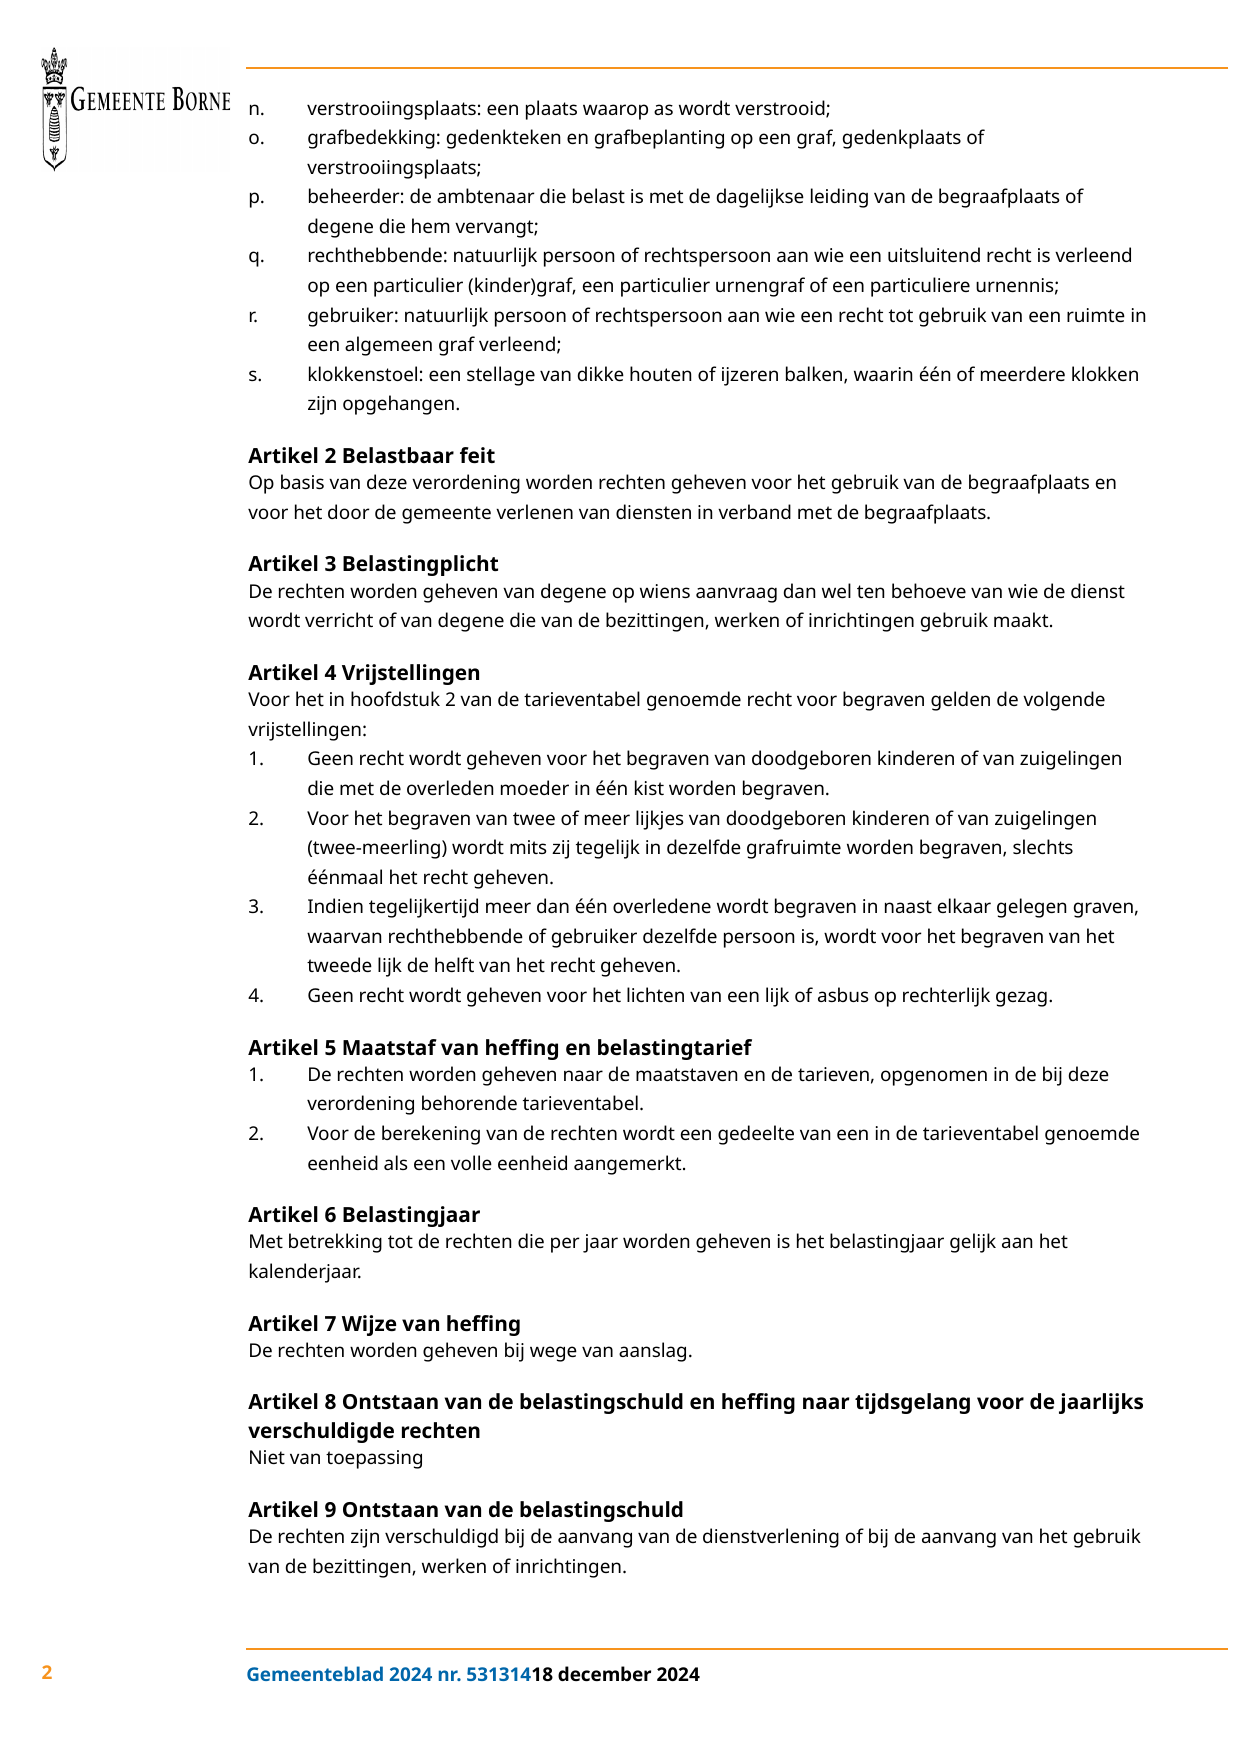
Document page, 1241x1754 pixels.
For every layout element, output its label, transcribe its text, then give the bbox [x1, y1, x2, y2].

list Voor de berekening van de rechten wordt een gedeelte van een in de tarieventabel genoemde eenheid als een volle eenheid aangemerkt. [248, 1120, 1152, 1176]
text Artikel 7 Wijze van heffing [248, 1309, 1152, 1337]
text Op basis van deze verordening worden rechten geheven voor het gebruik van de begraafplaats en voor het door de gemeente verlenen van diensten in verband met de begraafplaats. [248, 469, 1152, 525]
text Artikel 3 Belastingplicht [248, 549, 1152, 578]
text Artikel 8 Ontstaan van de belastingschuld en heffing naar tijdsgelang voor de jaarlijks verschuldigde rechten [248, 1387, 1152, 1444]
text Voor het in hoofdstuk 2 van de tarieventabel genoemde recht voor begraven gelden de volgende vrijstellingen: [248, 686, 1152, 742]
list gebruiker: natuurlijk persoon of rechtspersoon aan wie een recht tot gebruik van een ruimte in een algemeen graf verleend; [248, 302, 1152, 357]
text De rechten worden geheven bij wege van aanslag. [248, 1337, 1152, 1363]
list grafbedekking: gedenkteken en grafbeplanting op een graf, gedenkplaats of verstrooiingsplaats; [248, 124, 1152, 180]
list verstrooiingsplaats: een plaats waarop as wordt verstrooid; [248, 95, 1152, 121]
text De rechten zijn verschuldigd bij de aanvang van de dienstverlening of bij de aanvang van het gebruik van de bezittingen, werken of inrichtingen. [248, 1523, 1152, 1578]
picture [41, 47, 231, 172]
text Met betrekking tot de rechten die per jaar worden geheven is het belastingjaar gelijk aan het kalenderjaar. [248, 1229, 1152, 1284]
text Niet van toepassing [248, 1444, 1152, 1470]
list Voor het begraven van twee of meer lijkjes van doodgeboren kinderen of van zuigelingen (twee-meerling) wordt mits zij tegelijk in dezelfde grafruimte worden begraven, slechts éénmaal het recht geheven. [248, 805, 1152, 889]
text De rechten worden geheven van degene op wiens aanvraag dan wel ten behoeve van wie de dienst wordt verricht of van degene die van de bezittingen, werken of inrichtingen gebruik maakt. [248, 578, 1152, 633]
list klokkenstoel: een stellage van dikke houten of ijzeren balken, waarin één of meerdere klokken zijn opgehangen. [248, 361, 1152, 416]
list Geen recht wordt geheven voor het lichten van een lijk of asbus op rechterlijk gezag. [248, 982, 1152, 1008]
text Artikel 9 Ontstaan van de belastingschuld [248, 1495, 1152, 1523]
text Artikel 6 Belastingjaar [248, 1200, 1152, 1229]
text Artikel 4 Vrijstellingen [248, 658, 1152, 686]
list De rechten worden geheven naar de maatstaven en de tarieven, opgenomen in de bij deze verordening behorende tarieventabel. [248, 1061, 1152, 1116]
text Artikel 5 Maatstaf van heffing en belastingtarief [248, 1033, 1152, 1061]
text Artikel 2 Belastbaar feit [248, 441, 1152, 469]
list Geen recht wordt geheven voor het begraven van doodgeboren kinderen of van zuigelingen die met de overleden moeder in één kist worden begraven. [248, 746, 1152, 801]
list rechthebbende: natuurlijk persoon of rechtspersoon aan wie een uitsluitend recht is verleend op een particulier (kinder)graf, een particulier urnengraf of een particuliere urnennis; [248, 243, 1152, 298]
list Indien tegelijkertijd meer dan één overledene wordt begraven in naast elkaar gelegen graven, waarvan rechthebbende of gebruiker dezelfde persoon is, wordt voor het begraven van het tweede lijk de helft van het recht geheven. [248, 893, 1152, 978]
list beheerder: de ambtenaar die belast is met de dagelijkse leiding van de begraafplaats of degene die hem vervangt; [248, 183, 1152, 239]
